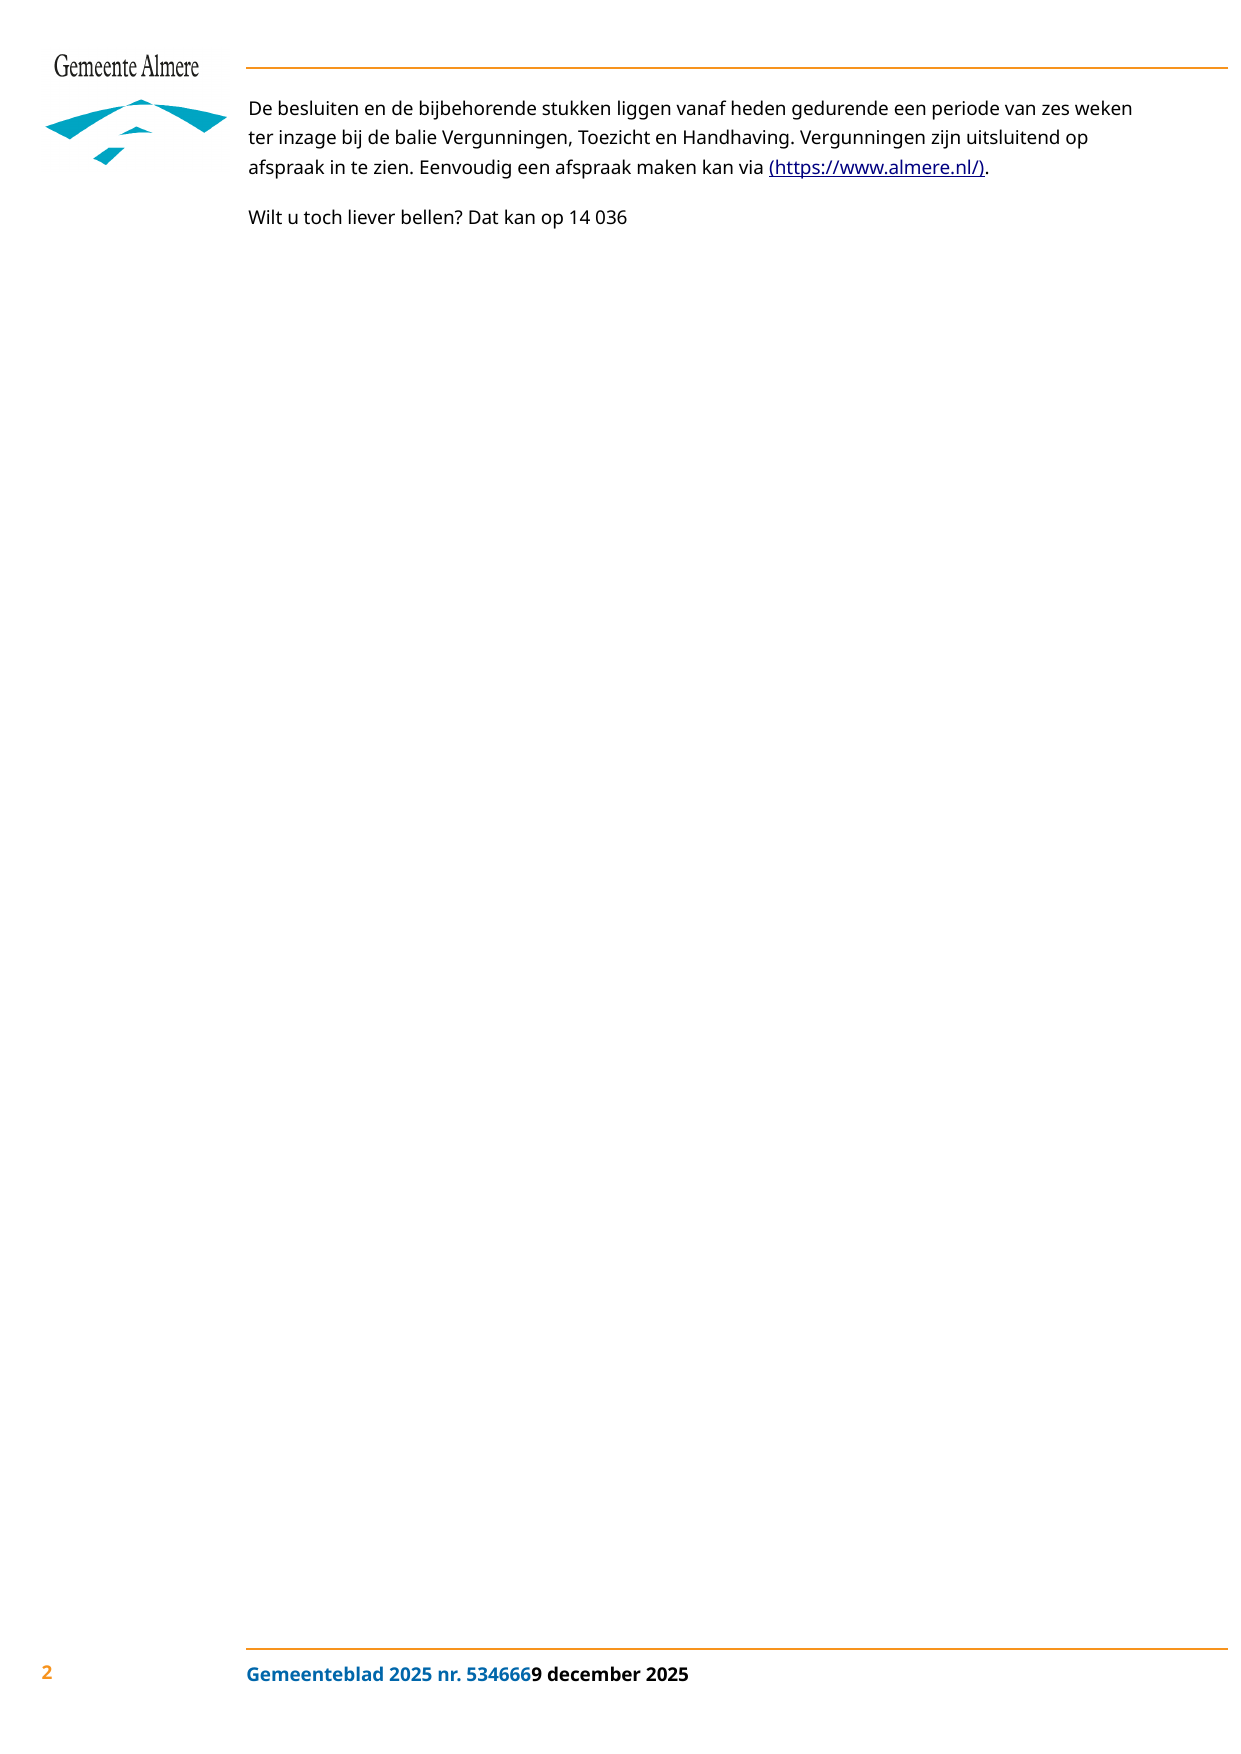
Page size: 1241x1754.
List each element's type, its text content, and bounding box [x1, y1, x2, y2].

picture [41, 47, 231, 172]
text De besluiten en de bijbehorende stukken liggen vanaf heden gedurende een periode van zes weken ter inzage bij de balie Vergunningen, Toezicht en Handhaving. Vergunningen zijn uitsluitend op afspraak in te zien. Eenvoudig een afspraak maken kan via (https://www.almere.nl/). [248, 95, 1152, 180]
text Wilt u toch liever bellen? Dat kan op 14 036 [248, 204, 1152, 230]
